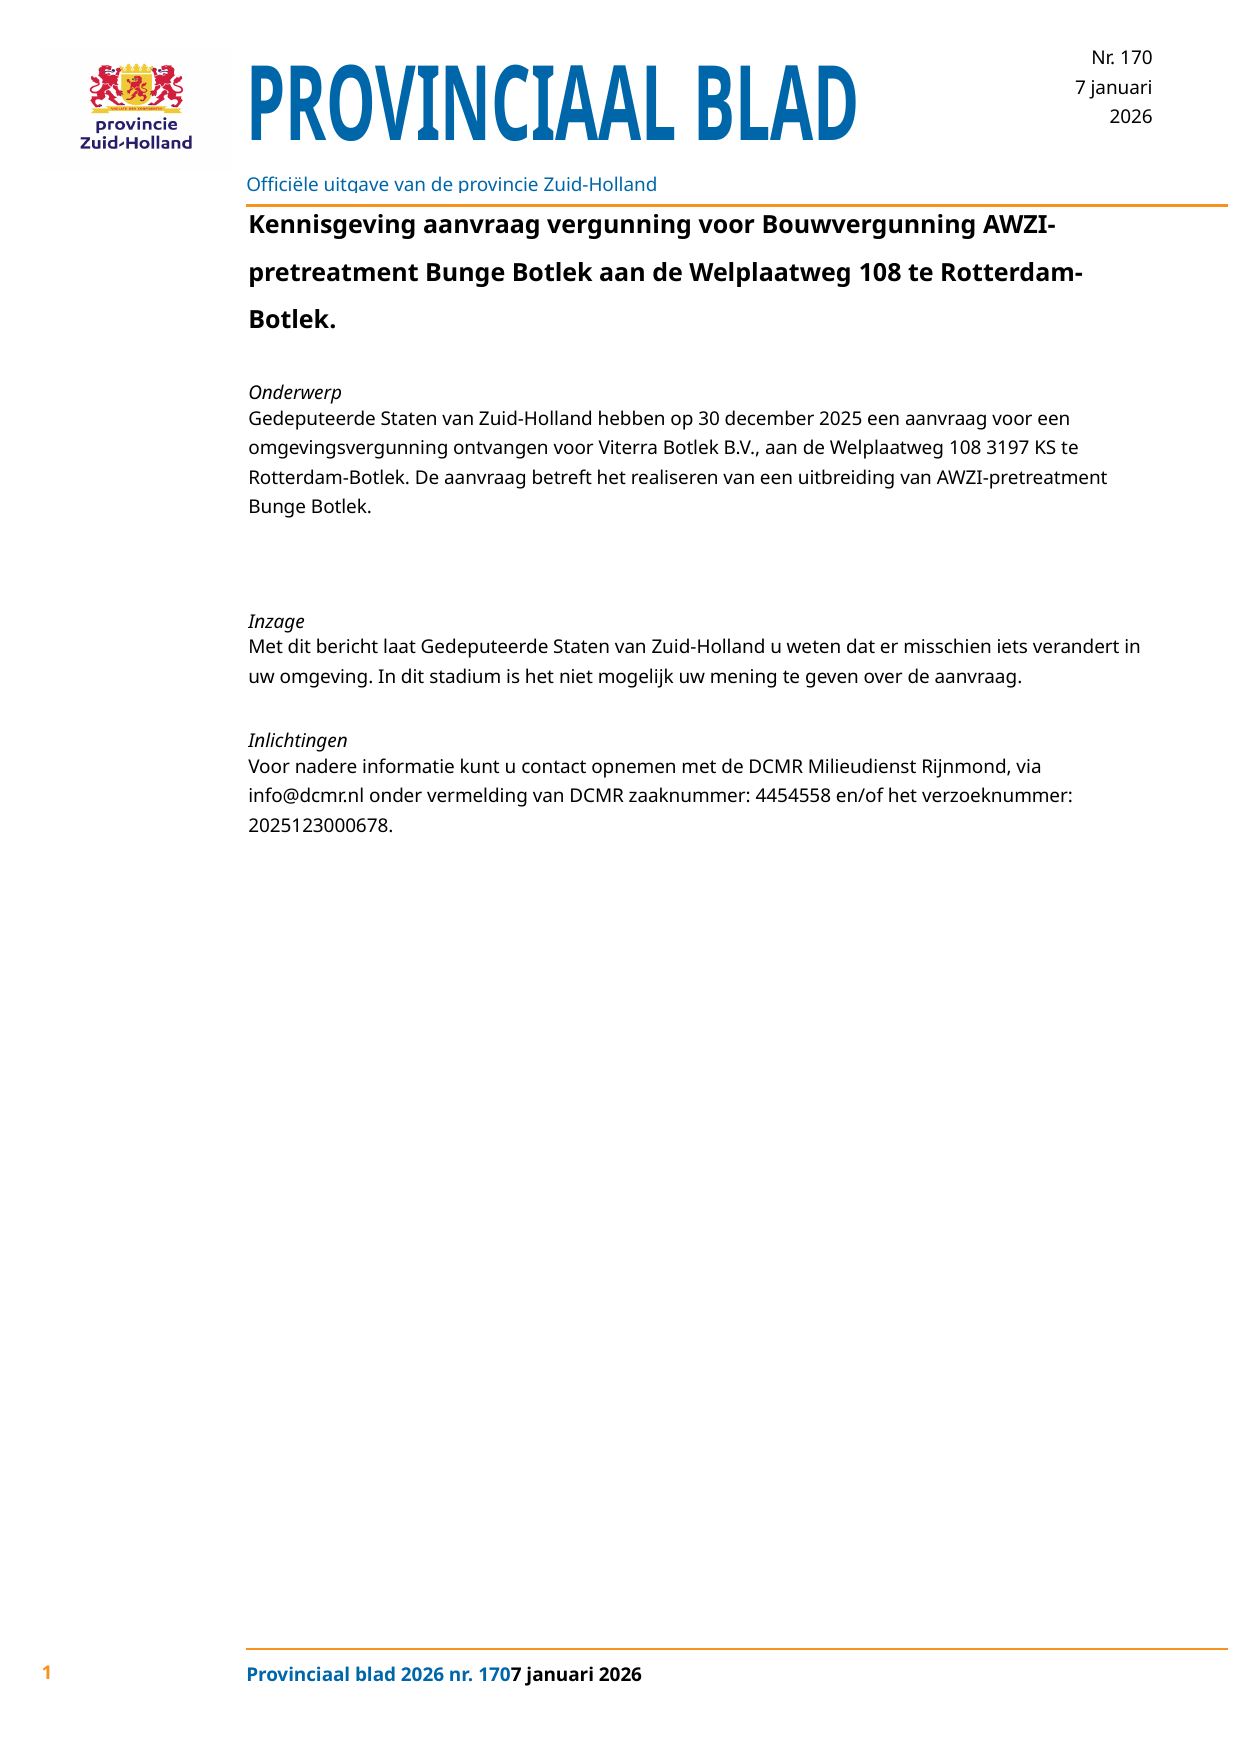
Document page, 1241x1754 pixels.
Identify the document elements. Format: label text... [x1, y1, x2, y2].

text Met dit bericht laat Gedeputeerde Staten van Zuid-Holland u weten dat er misschien iets verandert in uw omgeving. In dit stadium is het niet mogelijk uw mening te geven over de aanvraag. [248, 634, 1152, 689]
text Voor nadere informatie kunt u contact opnemen met de DCMR Milieudienst Rijnmond, via info@dcmr.nl onder vermelding van DCMR zaaknummer: 4454558 en/of het verzoeknummer: 2025123000678. [248, 753, 1152, 838]
text Onderwerp [248, 379, 1152, 405]
text Inlichtingen [248, 727, 1152, 753]
picture [41, 47, 231, 172]
text Gedeputeerde Staten van Zuid-Holland hebben op 30 december 2025 een aanvraag voor een omgevingsvergunning ontvangen voor Viterra Botlek B.V., aan de Welplaatweg 108 3197 KS te Rotterdam-Botlek. De aanvraag betreft het realiseren van een uitbreiding van AWZI-pretreatment Bunge Botlek. [248, 405, 1152, 519]
text Kennisgeving aanvraag vergunning voor Bouwvergunning AWZI-pretreatment Bunge Botlek aan de Welplaatweg 108 te Rotterdam-Botlek. [248, 207, 1152, 336]
text Inzage [248, 608, 1152, 634]
